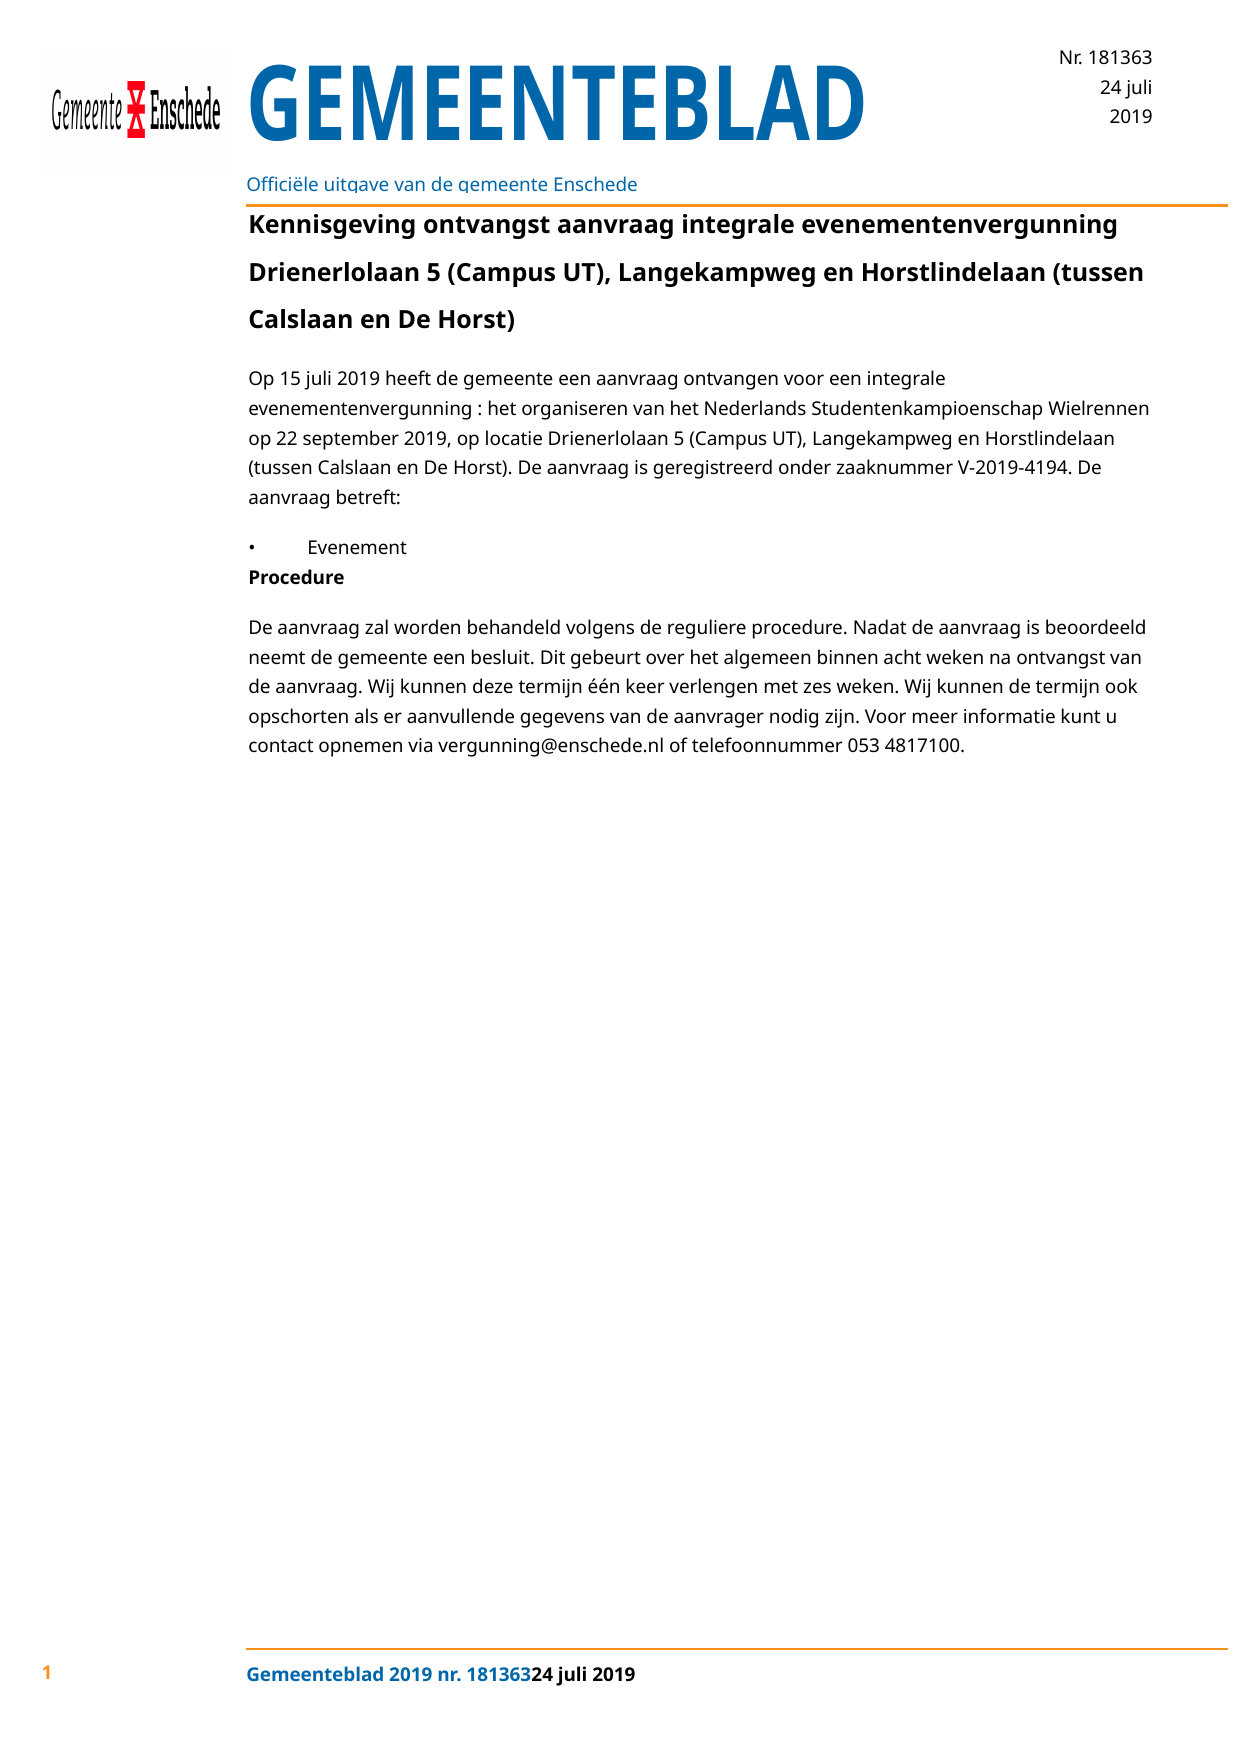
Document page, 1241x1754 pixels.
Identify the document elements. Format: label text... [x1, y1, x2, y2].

text Kennisgeving ontvangst aanvraag integrale evenementenvergunning Drienerlolaan 5 (Campus UT), Langekampweg en Horstlindelaan (tussen Calslaan en De Horst) [248, 207, 1152, 336]
picture [41, 47, 231, 172]
text Op 15 juli 2019 heeft de gemeente een aanvraag ontvangen voor een integrale evenementenvergunning : het organiseren van het Nederlands Studentenkampioenschap Wielrennen op 22 september 2019, op locatie Drienerlolaan 5 (Campus UT), Langekampweg en Horstlindelaan (tussen Calslaan en De Horst). De aanvraag is geregistreerd onder zaaknummer V-2019-4194. De aanvraag betreft: [248, 366, 1152, 509]
list Evenement [248, 534, 1152, 560]
text Procedure [248, 564, 1152, 589]
text De aanvraag zal worden behandeld volgens de reguliere procedure. Nadat de aanvraag is beoordeeld neemt de gemeente een besluit. Dit gebeurt over het algemeen binnen acht weken na ontvangst van de aanvraag. Wij kunnen deze termijn één keer verlengen met zes weken. Wij kunnen de termijn ook opschorten als er aanvullende gegevens van de aanvrager nodig zijn. Voor meer informatie kunt u contact opnemen via vergunning@enschede.nl of telefoonnummer 053 4817100. [248, 614, 1152, 758]
